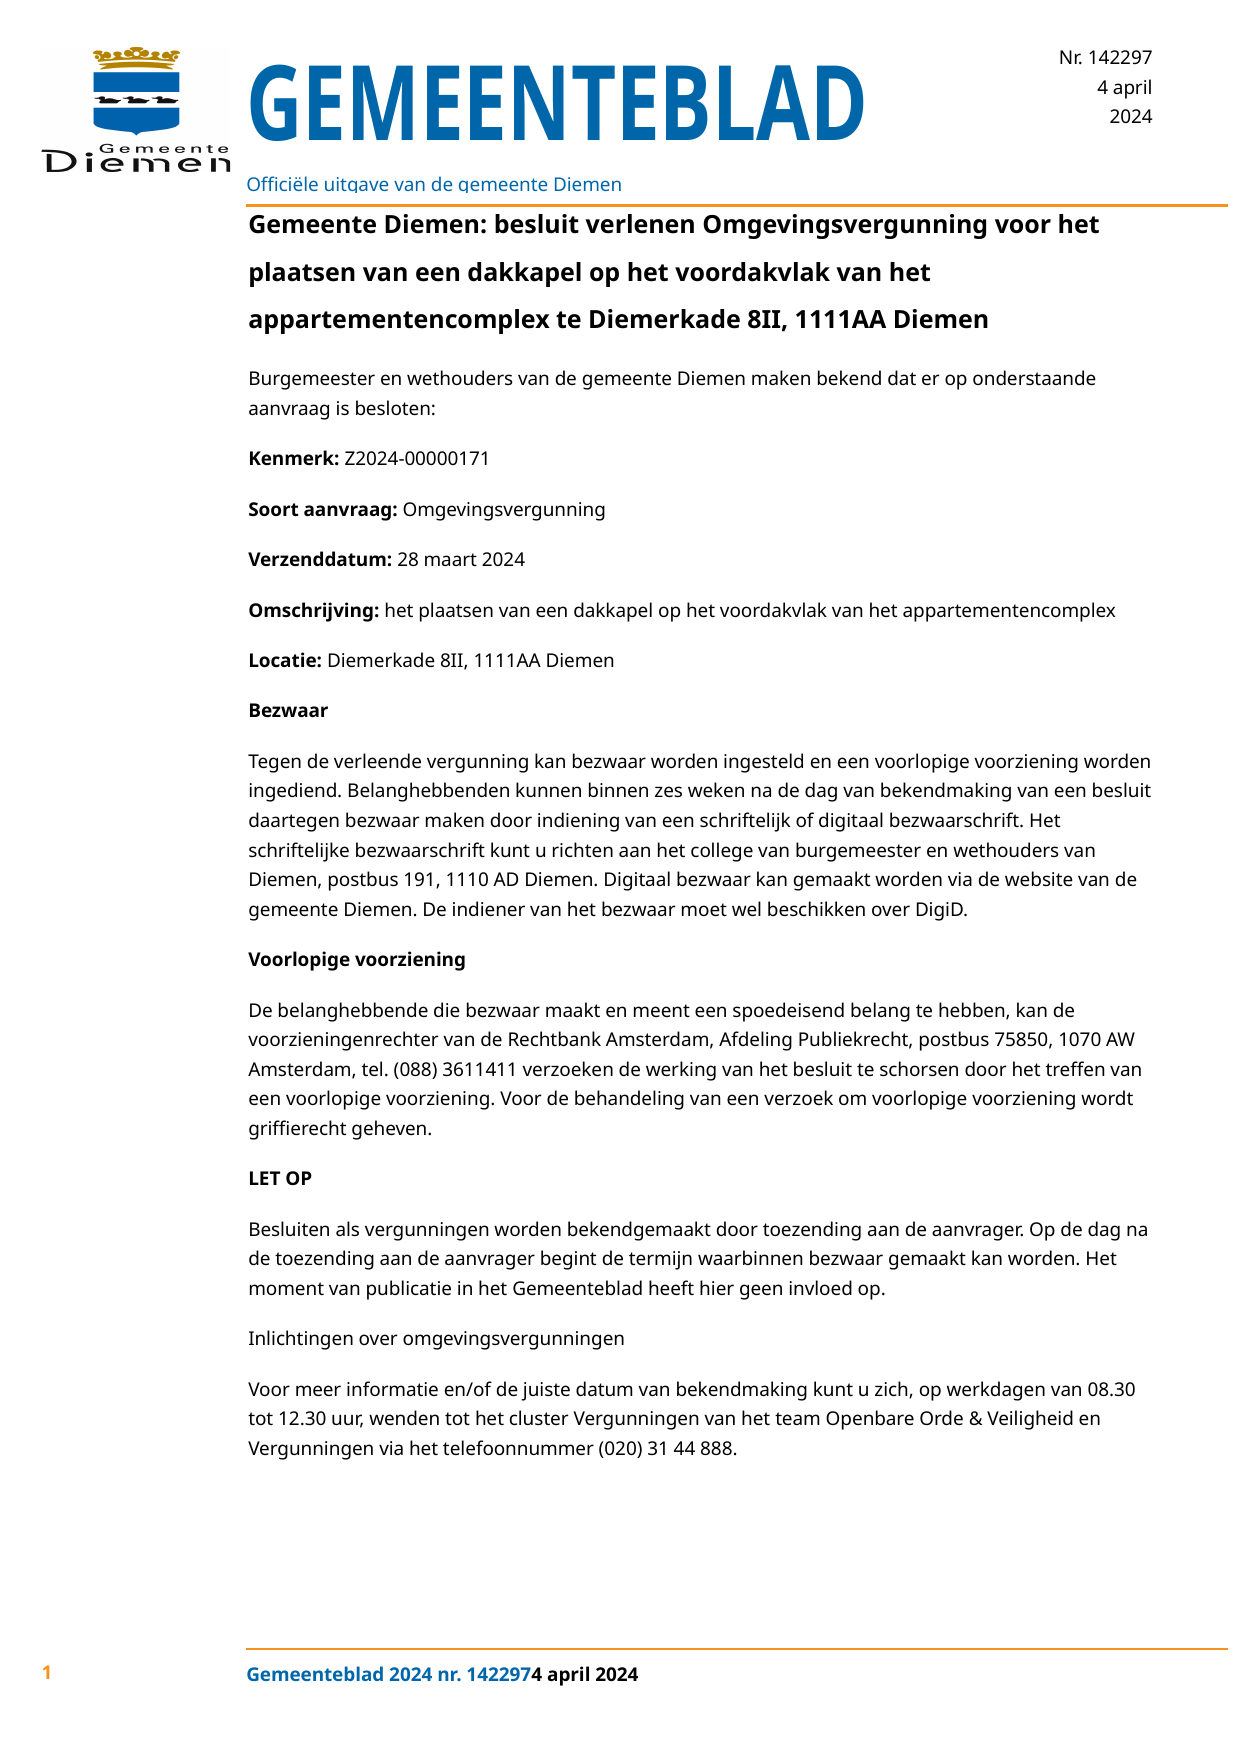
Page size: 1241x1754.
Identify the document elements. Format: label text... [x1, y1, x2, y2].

text De belanghebbende die bezwaar maakt en meent een spoedeisend belang te hebben, kan de voorzieningenrechter van de Rechtbank Amsterdam, Afdeling Publiekrecht, postbus 75850, 1070 AW Amsterdam, tel. (088) 3611411 verzoeken de werking van het besluit te schorsen door het treffen van een voorlopige voorziening. Voor de behandeling van een verzoek om voorlopige voorziening wordt griffierecht geheven. [248, 997, 1152, 1141]
text Locatie: Diemerkade 8II, 1111AA Diemen [248, 647, 1152, 673]
text Soort aanvraag: Omgevingsvergunning [248, 496, 1152, 522]
text Verzenddatum: 28 maart 2024 [248, 546, 1152, 572]
text Voor meer informatie en/of de juiste datum van bekendmaking kunt u zich, op werkdagen van 08.30 tot 12.30 uur, wenden tot het cluster Vergunningen van het team Openbare Orde & Veiligheid en Vergunningen via het telefoonnummer (020) 31 44 888. [248, 1376, 1152, 1461]
picture [41, 47, 231, 172]
text LET OP [248, 1166, 1152, 1191]
text Gemeente Diemen: besluit verlenen Omgevingsvergunning voor het plaatsen van een dakkapel op het voordakvlak van het appartementencomplex te Diemerkade 8II, 1111AA Diemen [248, 207, 1152, 336]
text Besluiten als vergunningen worden bekendgemaakt door toezending aan de aanvrager. Op de dag na de toezending aan de aanvrager begint de termijn waarbinnen bezwaar gemaakt kan worden. Het moment van publicatie in het Gemeenteblad heeft hier geen invloed op. [248, 1216, 1152, 1301]
text Voorlopige voorziening [248, 946, 1152, 972]
text Tegen de verleende vergunning kan bezwaar worden ingesteld en een voorlopige voorziening worden ingediend. Belanghebbenden kunnen binnen zes weken na de dag van bekendmaking van een besluit daartegen bezwaar maken door indiening van een schriftelijk of digitaal bezwaarschrift. Het schriftelijke bezwaarschrift kunt u richten aan het college van burgemeester en wethouders van Diemen, postbus 191, 1110 AD Diemen. Digitaal bezwaar kan gemaakt worden via de website van de gemeente Diemen. De indiener van het bezwaar moet wel beschikken over DigiD. [248, 748, 1152, 922]
text Kenmerk: Z2024-00000171 [248, 446, 1152, 471]
text Inlichtingen over omgevingsvergunningen [248, 1326, 1152, 1351]
text Omschrijving: het plaatsen van een dakkapel op het voordakvlak van het appartementencomplex [248, 597, 1152, 622]
text Burgemeester en wethouders van de gemeente Diemen maken bekend dat er op onderstaande aanvraag is besloten: [248, 366, 1152, 421]
text Bezwaar [248, 698, 1152, 723]
